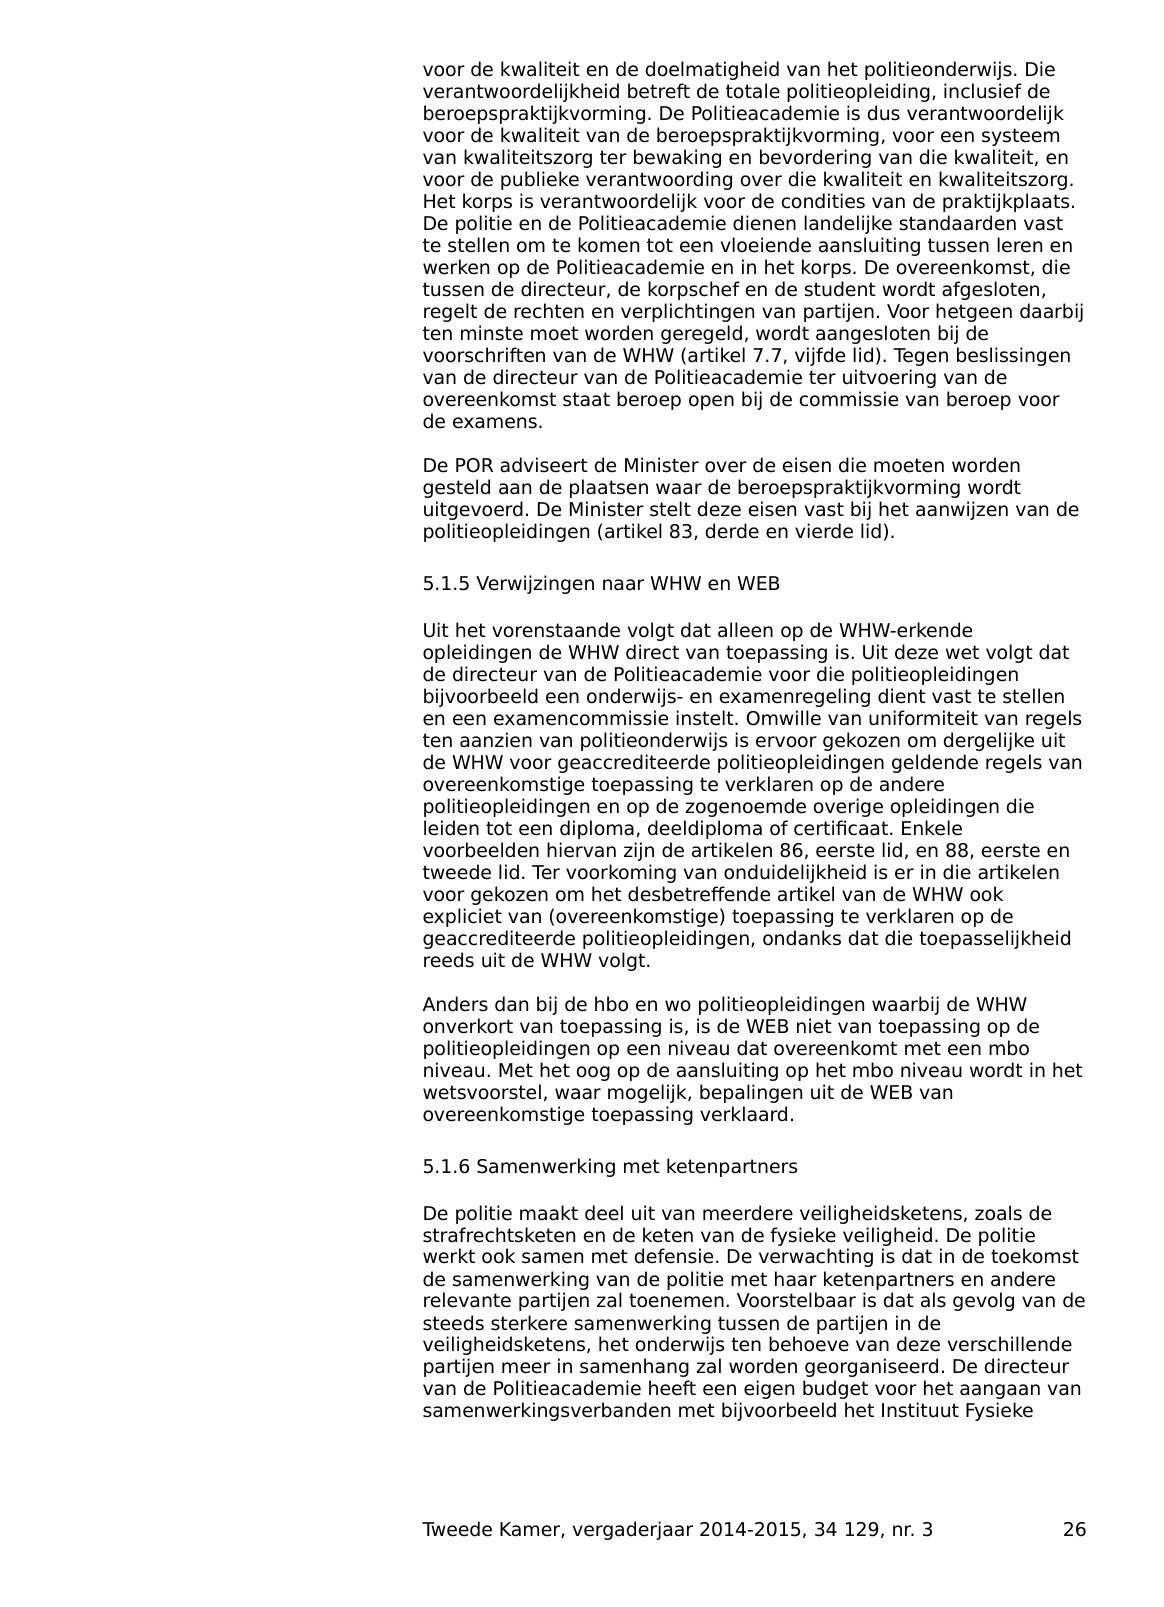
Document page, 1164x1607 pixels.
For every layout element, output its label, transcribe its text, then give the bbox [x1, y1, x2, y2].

text Uit het vorenstaande volgt dat alleen op de WHW-erkende opleidingen de WHW direct van toepassing is. Uit deze wet volgt dat de directeur van de Politieacademie voor die politieopleidingen bijvoorbeeld een onderwijs- en examenregeling dient vast te stellen en een examencommissie instelt. Omwille van uniformiteit van regels ten aanzien van politieonderwijs is ervoor gekozen om dergelijke uit de WHW voor geaccrediteerde politieopleidingen geldende regels van overeenkomstige toepassing te verklaren op de andere politieopleidingen en op de zogenoemde overige opleidingen die leiden tot een diploma, deeldiploma of certificaat. Enkele voorbeelden hiervan zijn de artikelen 86, eerste lid, en 88, eerste en tweede lid. Ter voorkoming van onduidelijkheid is er in die artikelen voor gekozen om het desbetreffende artikel van de WHW ook expliciet van (overeenkomstige) toepassing te verklaren op de geaccrediteerde politieopleidingen, ondanks dat die toepasselijkheid reeds uit de WHW volgt. [422, 620, 1087, 971]
text Anders dan bij de hbo en wo politieopleidingen waarbij de WHW onverkort van toepassing is, is de WEB niet van toepassing op de politieopleidingen op een niveau dat overeenkomt met een mbo niveau. Met het oog op de aansluiting op het mbo niveau wordt in het wetsvoorstel, waar mogelijk, bepalingen uit de WEB van overeenkomstige toepassing verklaard. [422, 994, 1087, 1126]
text voor de kwaliteit en de doelmatigheid van het politieonderwijs. Die verantwoordelijkheid betreft de totale politieopleiding, inclusief de beroepspraktijkvorming. De Politieacademie is dus verantwoordelijk voor de kwaliteit van de beroepspraktijkvorming, voor een systeem van kwaliteitszorg ter bewaking en bevordering van die kwaliteit, en voor de publieke verantwoording over die kwaliteit en kwaliteitszorg. Het korps is verantwoordelijk voor de condities van de praktijkplaats. De politie en de Politieacademie dienen landelijke standaarden vast te stellen om te komen tot een vloeiende aansluiting tussen leren en werken op de Politieacademie en in het korps. De overeenkomst, die tussen de directeur, de korpschef en de student wordt afgesloten, regelt de rechten en verplichtingen van partijen. Voor hetgeen daarbij ten minste moet worden geregeld, wordt aangesloten bij de voorschriften van de WHW (artikel 7.7, vijfde lid). Tegen beslissingen van de directeur van de Politieacademie ter uitvoering van de overeenkomst staat beroep open bij de commissie van beroep voor de examens. [422, 59, 1087, 433]
text De politie maakt deel uit van meerdere veiligheidsketens, zoals de strafrechtsketen en de keten van de fysieke veiligheid. De politie werkt ook samen met defensie. De verwachting is dat in de toekomst de samenwerking van de politie met haar ketenpartners en andere relevante partijen zal toenemen. Voorstelbaar is dat als gevolg van de steeds sterkere samenwerking tussen de partijen in de veiligheidsketens, het onderwijs ten behoeve van deze verschillende partijen meer in samenhang zal worden georganiseerd. De directeur van de Politieacademie heeft een eigen budget voor het aangaan van samenwerkingsverbanden met bijvoorbeeld het Instituut Fysieke [422, 1202, 1087, 1422]
subtitle 5.1.5 Verwijzingen naar WHW en WEB [422, 573, 1087, 595]
subtitle 5.1.6 Samenwerking met ketenpartners [422, 1156, 1087, 1177]
text De POR adviseert de Minister over de eisen die moeten worden gesteld aan de plaatsen waar de beroepspraktijkvorming wordt uitgevoerd. De Minister stelt deze eisen vast bij het aanwijzen van de politieopleidingen (artikel 83, derde en vierde lid). [422, 455, 1087, 543]
